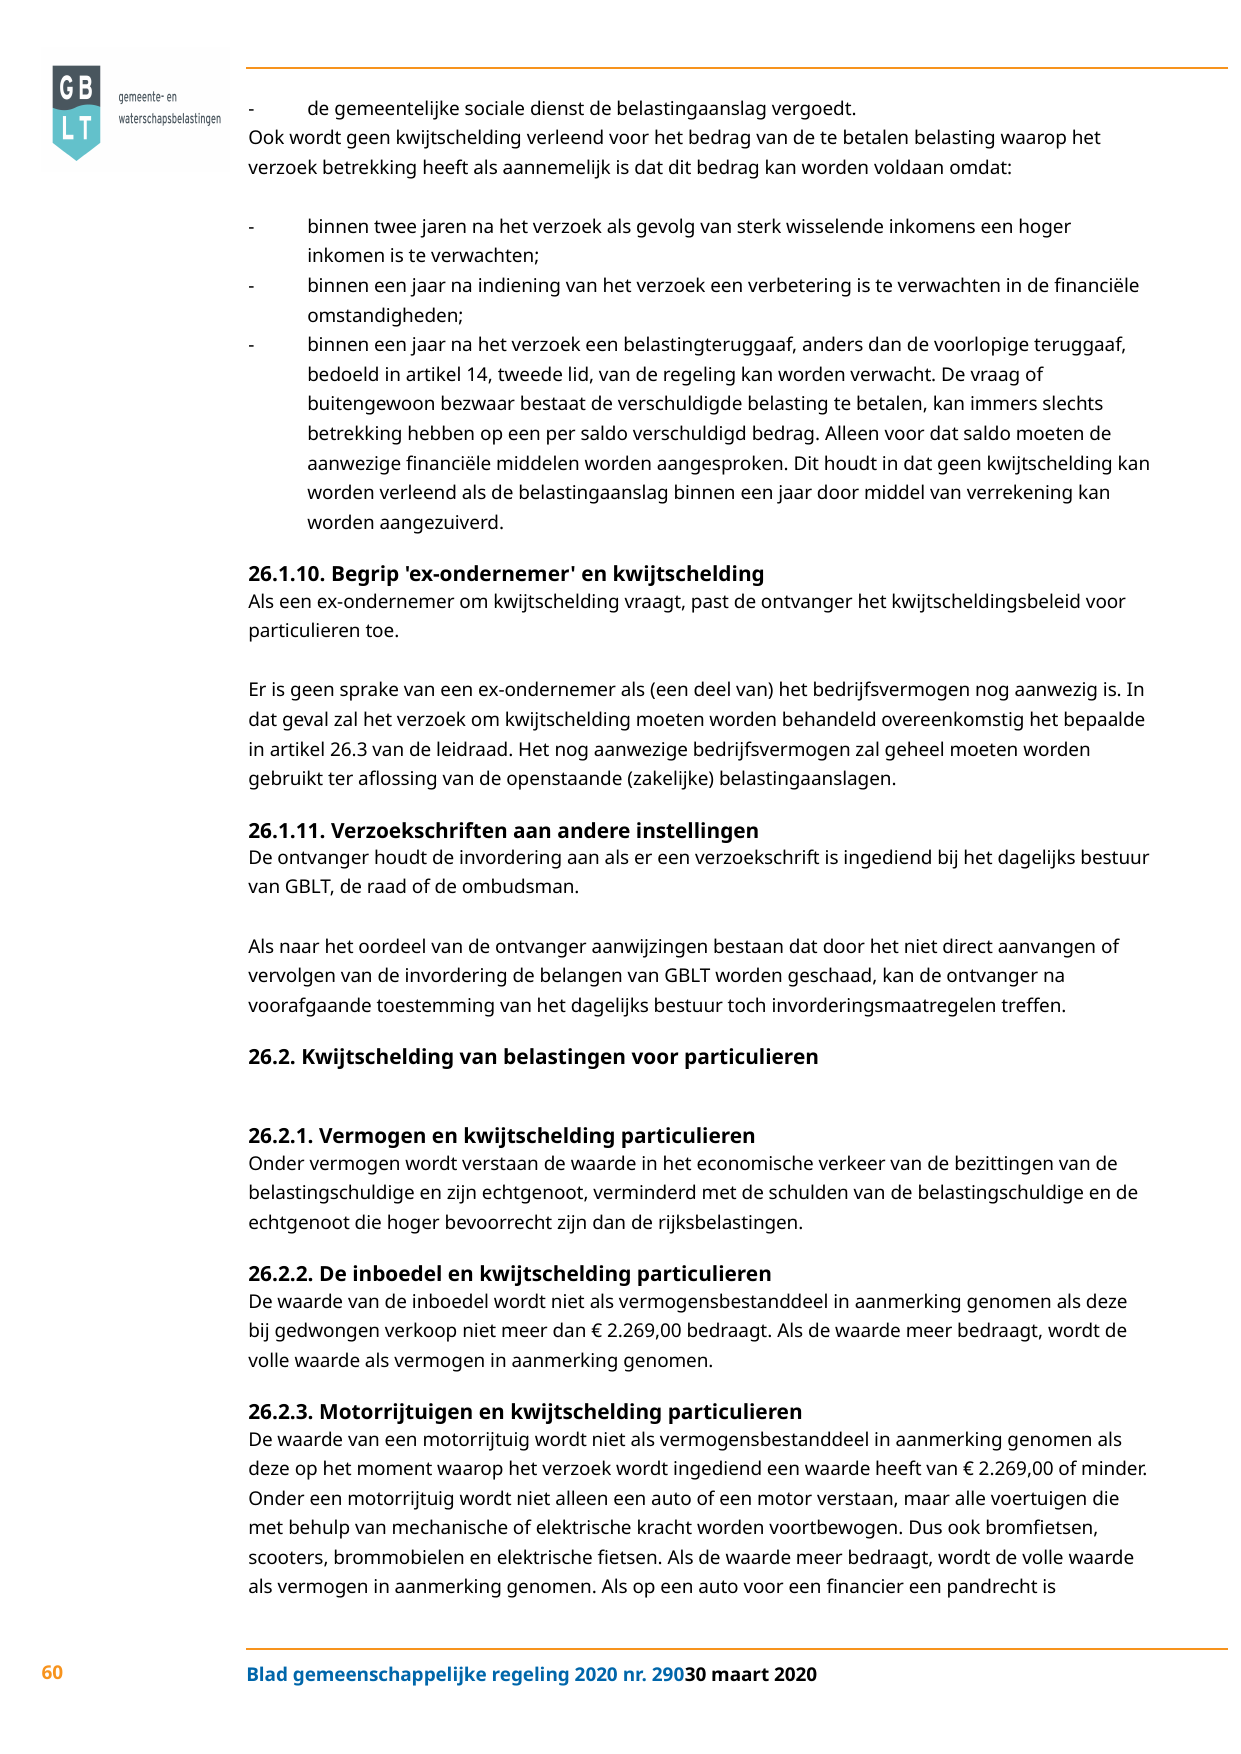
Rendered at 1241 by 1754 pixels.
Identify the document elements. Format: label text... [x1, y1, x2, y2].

text 26.2.2. De inboedel en kwijtschelding particulieren [248, 1259, 1152, 1288]
text Als een ex-ondernemer om kwijtschelding vraagt, past de ontvanger het kwijtscheldingsbeleid voor particulieren toe. [248, 588, 1152, 643]
text 26.2.1. Vermogen en kwijtschelding particulieren [248, 1121, 1152, 1150]
text De waarde van een motorrijtuig wordt niet als vermogensbestanddeel in aanmerking genomen als deze op het moment waarop het verzoek wordt ingediend een waarde heeft van € 2.269,00 of minder. Onder een motorrijtuig wordt niet alleen een auto of een motor verstaan, maar alle voertuigen die met behulp van mechanische of elektrische kracht worden voortbewogen. Dus ook bromfietsen, scooters, brommobielen en elektrische fietsen. Als de waarde meer bedraagt, wordt de volle waarde als vermogen in aanmerking genomen. Als op een auto voor een financier een pandrecht is [248, 1426, 1152, 1599]
text 26.1.11. Verzoekschriften aan andere instellingen [248, 816, 1152, 844]
text Onder vermogen wordt verstaan de waarde in het economische verkeer van de bezittingen van de belastingschuldige en zijn echtgenoot, verminderd met de schulden van de belastingschuldige en de echtgenoot die hoger bevoorrecht zijn dan de rijksbelastingen. [248, 1150, 1152, 1235]
text Als naar het oordeel van de ontvanger aanwijzingen bestaan dat door het niet direct aanvangen of vervolgen van de invordering de belangen van GBLT worden geschaad, kan de ontvanger na voorafgaande toestemming van het dagelijks bestuur toch invorderingsmaatregelen treffen. [248, 933, 1152, 1018]
list binnen een jaar na indiening van het verzoek een verbetering is te verwachten in de financiële omstandigheden; [248, 272, 1152, 328]
text Er is geen sprake van een ex-ondernemer als (een deel van) het bedrijfsvermogen nog aanwezig is. In dat geval zal het verzoek om kwijtschelding moeten worden behandeld overeenkomstig het bepaalde in artikel 26.3 van de leidraad. Het nog aanwezige bedrijfsvermogen zal geheel moeten worden gebruikt ter aflossing van de openstaande (zakelijke) belastingaanslagen. [248, 677, 1152, 791]
text 26.1.10. Begrip 'ex-ondernemer' en kwijtschelding [248, 559, 1152, 588]
list binnen een jaar na het verzoek een belastingteruggaaf, anders dan de voorlopige teruggaaf, bedoeld in artikel 14, tweede lid, van de regeling kan worden verwacht. De vraag of buitengewoon bezwaar bestaat de verschuldigde belasting te betalen, kan immers slechts betrekking hebben op een per saldo verschuldigd bedrag. Alleen voor dat saldo moeten de aanwezige financiële middelen worden aangesproken. Dit houdt in dat geen kwijtschelding kan worden verleend als de belastingaanslag binnen een jaar door middel van verrekening kan worden aangezuiverd. [248, 331, 1152, 535]
text De waarde van de inboedel wordt niet als vermogensbestanddeel in aanmerking genomen als deze bij gedwongen verkoop niet meer dan € 2.269,00 bedraagt. Als de waarde meer bedraagt, wordt de volle waarde als vermogen in aanmerking genomen. [248, 1288, 1152, 1373]
list de gemeentelijke sociale dienst de belastingaanslag vergoedt. [248, 95, 1152, 121]
list binnen twee jaren na het verzoek als gevolg van sterk wisselende inkomens een hoger inkomen is te verwachten; [248, 213, 1152, 268]
picture [41, 47, 231, 172]
text De ontvanger houdt de invordering aan als er een verzoekschrift is ingediend bij het dagelijks bestuur van GBLT, de raad of de ombudsman. [248, 844, 1152, 899]
text Ook wordt geen kwijtschelding verleend voor het bedrag van de te betalen belasting waarop het verzoek betrekking heeft als aannemelijk is dat dit bedrag kan worden voldaan omdat: [248, 124, 1152, 180]
text 26.2.3. Motorrijtuigen en kwijtschelding particulieren [248, 1397, 1152, 1426]
text 26.2. Kwijtschelding van belastingen voor particulieren [248, 1042, 1152, 1071]
